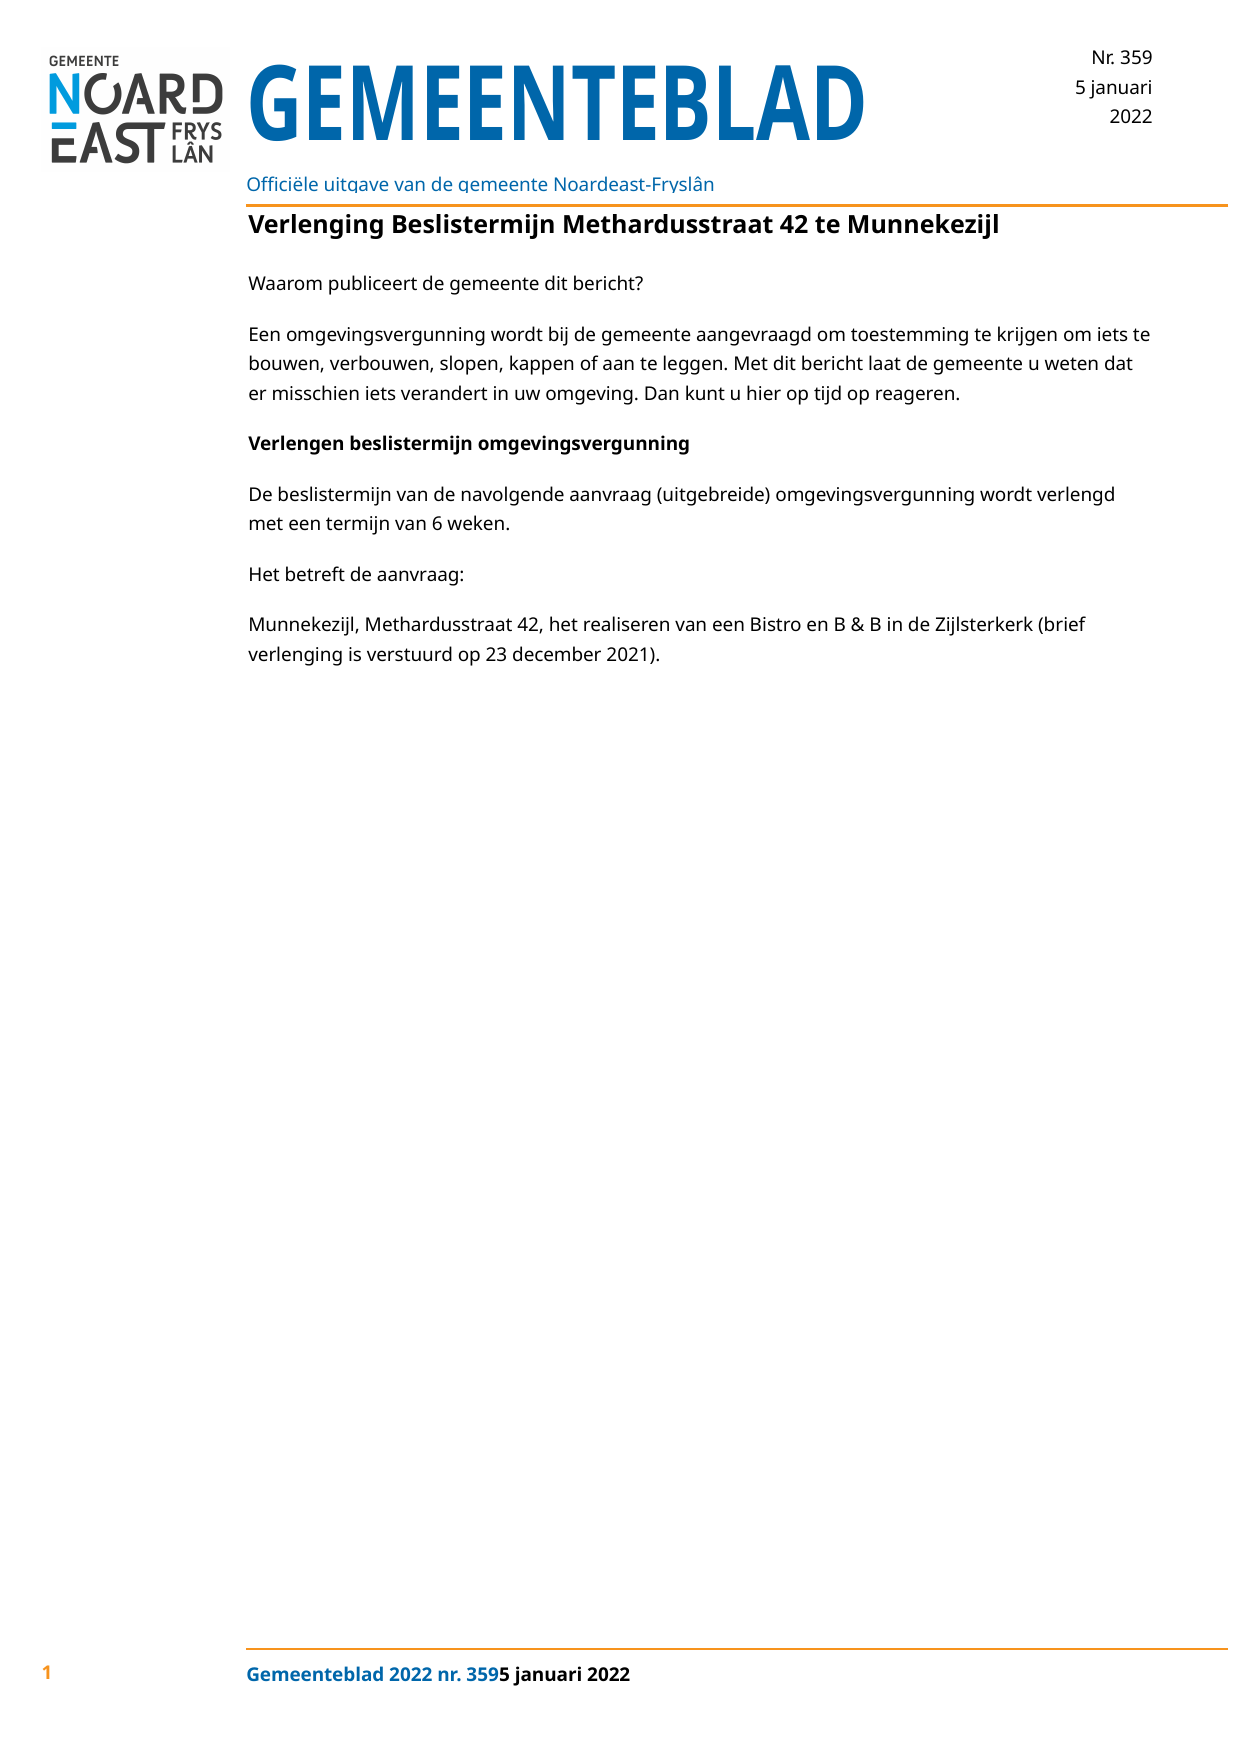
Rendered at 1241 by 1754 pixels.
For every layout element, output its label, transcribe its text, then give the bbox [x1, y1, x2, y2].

text Munnekezijl, Methardusstraat 42, het realiseren van een Bistro en B & B in de Zijlsterkerk (brief verlenging is verstuurd op 23 december 2021). [248, 611, 1152, 666]
text Het betreft de aanvraag: [248, 561, 1152, 586]
text De beslistermijn van de navolgende aanvraag (uitgebreide) omgevingsvergunning wordt verlengd met een termijn van 6 weken. [248, 481, 1152, 536]
text Verlengen beslistermijn omgevingsvergunning [248, 430, 1152, 456]
text Een omgevingsvergunning wordt bij de gemeente aangevraagd om toestemming te krijgen om iets te bouwen, verbouwen, slopen, kappen of aan te leggen. Met dit bericht laat de gemeente u weten dat er misschien iets verandert in uw omgeving. Dan kunt u hier op tijd op reageren. [248, 321, 1152, 406]
picture [41, 47, 231, 172]
text Verlenging Beslistermijn Methardusstraat 42 te Munnekezijl [248, 207, 1152, 241]
text Waarom publiceert de gemeente dit bericht? [248, 270, 1152, 296]
